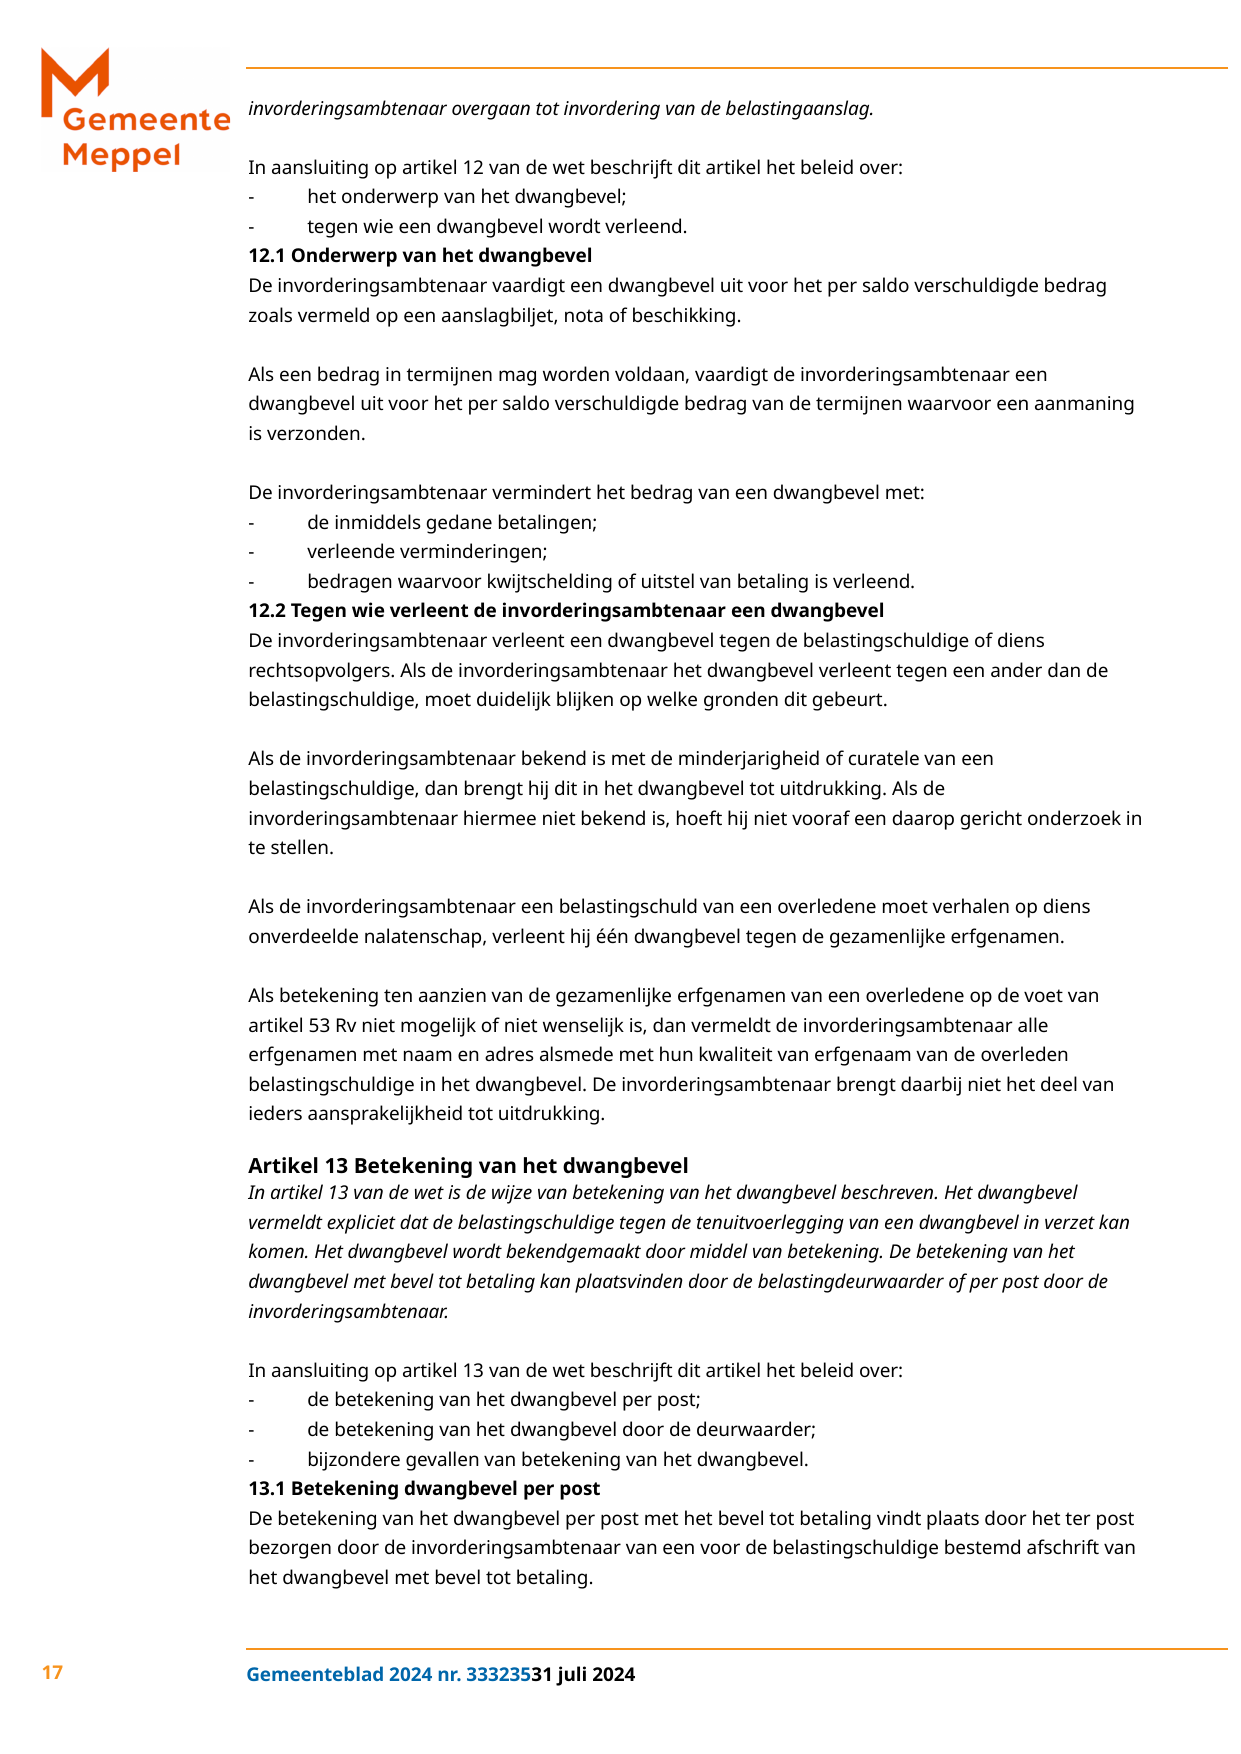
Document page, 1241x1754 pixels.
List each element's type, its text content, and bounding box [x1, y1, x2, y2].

text Artikel 13 Betekening van het dwangbevel [248, 1151, 1152, 1179]
text De invorderingsambtenaar verleent een dwangbevel tegen de belastingschuldige of diens rechtsopvolgers. Als de invorderingsambtenaar het dwangbevel verleent tegen een ander dan de belastingschuldige, moet duidelijk blijken op welke gronden dit gebeurt. [248, 627, 1152, 712]
text Als betekening ten aanzien van de gezamenlijke erfgenamen van een overledene op de voet van artikel 53 Rv niet mogelijk of niet wenselijk is, dan vermeldt de invorderingsambtenaar alle erfgenamen met naam en adres alsmede met hun kwaliteit van erfgenaam van de overleden belastingschuldige in het dwangbevel. De invorderingsambtenaar brengt daarbij niet het deel van ieders aansprakelijkheid tot uitdrukking. [248, 982, 1152, 1126]
text Als de invorderingsambtenaar een belastingschuld van een overledene moet verhalen op diens onverdeelde nalatenschap, verleent hij één dwangbevel tegen de gezamenlijke erfgenamen. [248, 893, 1152, 949]
list bedragen waarvoor kwijtschelding of uitstel van betaling is verleend. [248, 568, 1152, 594]
text Als de invorderingsambtenaar bekend is met de minderjarigheid of curatele van een belastingschuldige, dan brengt hij dit in het dwangbevel tot uitdrukking. Als de invorderingsambtenaar hiermee niet bekend is, hoeft hij niet vooraf een daarop gericht onderzoek in te stellen. [248, 746, 1152, 860]
text In aansluiting op artikel 13 van de wet beschrijft dit artikel het beleid over: [248, 1357, 1152, 1383]
list de betekening van het dwangbevel per post; [248, 1387, 1152, 1412]
list het onderwerp van het dwangbevel; [248, 183, 1152, 209]
text De betekening van het dwangbevel per post met het bevel tot betaling vindt plaats door het ter post bezorgen door de invorderingsambtenaar van een voor de belastingschuldige bestemd afschrift van het dwangbevel met bevel tot betaling. [248, 1505, 1152, 1590]
list tegen wie een dwangbevel wordt verleend. [248, 213, 1152, 239]
text 12.2 Tegen wie verleent de invorderingsambtenaar een dwangbevel [248, 598, 1152, 623]
text Als een bedrag in termijnen mag worden voldaan, vaardigt de invorderingsambtenaar een dwangbevel uit voor het per saldo verschuldigde bedrag van de termijnen waarvoor een aanmaning is verzonden. [248, 361, 1152, 446]
list verleende verminderingen; [248, 538, 1152, 564]
text De invorderingsambtenaar vaardigt een dwangbevel uit voor het per saldo verschuldigde bedrag zoals vermeld op een aanslagbiljet, nota of beschikking. [248, 272, 1152, 328]
text invorderingsambtenaar overgaan tot invordering van de belastingaanslag. [248, 95, 1152, 121]
list bijzondere gevallen van betekening van het dwangbevel. [248, 1446, 1152, 1471]
text De invorderingsambtenaar vermindert het bedrag van een dwangbevel met: [248, 479, 1152, 505]
text In artikel 13 van de wet is de wijze van betekening van het dwangbevel beschreven. Het dwangbevel vermeldt expliciet dat de belastingschuldige tegen de tenuitvoerlegging van een dwangbevel in verzet kan komen. Het dwangbevel wordt bekendgemaakt door middel van betekening. De betekening van het dwangbevel met bevel tot betaling kan plaatsvinden door de belastingdeurwaarder of per post door de invorderingsambtenaar. [248, 1179, 1152, 1323]
text 12.1 Onderwerp van het dwangbevel [248, 243, 1152, 268]
list de inmiddels gedane betalingen; [248, 509, 1152, 535]
text 13.1 Betekening dwangbevel per post [248, 1475, 1152, 1501]
text In aansluiting op artikel 12 van de wet beschrijft dit artikel het beleid over: [248, 154, 1152, 180]
list de betekening van het dwangbevel door de deurwaarder; [248, 1416, 1152, 1442]
picture [41, 47, 231, 172]
